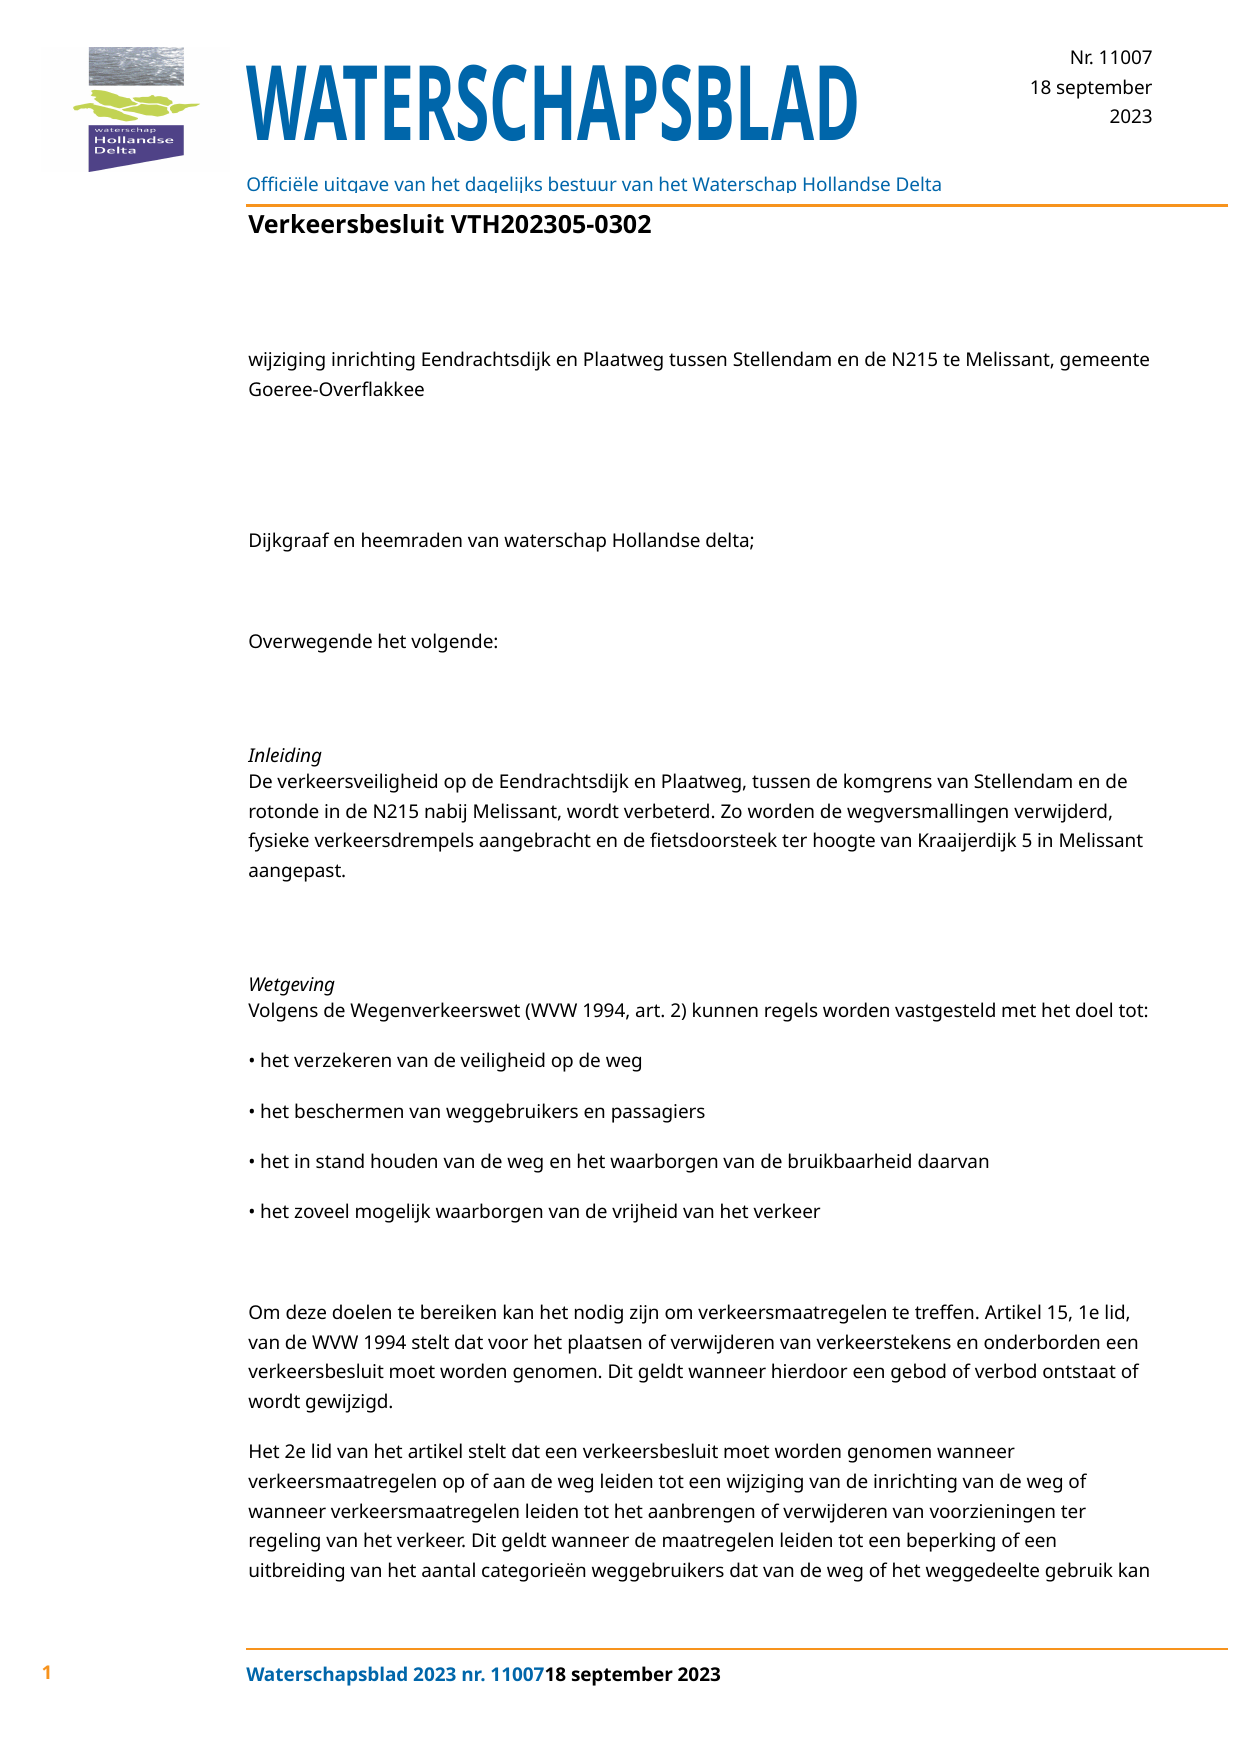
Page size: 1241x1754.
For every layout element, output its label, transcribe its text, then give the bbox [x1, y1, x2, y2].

text • het beschermen van weggebruikers en passagiers [248, 1098, 1152, 1124]
text Volgens de Wegenverkeerswet (WVW 1994, art. 2) kunnen regels worden vastgesteld met het doel tot: [248, 997, 1152, 1023]
text Het 2e lid van het artikel stelt dat een verkeersbesluit moet worden genomen wanneer verkeersmaatregelen op of aan de weg leiden tot een wijziging van de inrichting van de weg of wanneer verkeersmaatregelen leiden tot het aanbrengen of verwijderen van voorzieningen ter regeling van het verkeer. Dit geldt wanneer de maatregelen leiden tot een beperking of een uitbreiding van het aantal categorieën weggebruikers dat van de weg of het weggedeelte gebruik kan [248, 1439, 1152, 1583]
text Om deze doelen te bereiken kan het nodig zijn om verkeersmaatregelen te treffen. Artikel 15, 1e lid, van de WVW 1994 stelt dat voor het plaatsen of verwijderen van verkeerstekens en onderborden een verkeersbesluit moet worden genomen. Dit geldt wanneer hierdoor een gebod of verbod ontstaat of wordt gewijzigd. [248, 1299, 1152, 1414]
text De verkeersveiligheid op de Eendrachtsdijk en Plaatweg, tussen de komgrens van Stellendam en de rotonde in de N215 nabij Melissant, wordt verbeterd. Zo worden de wegversmallingen verwijderd, fysieke verkeersdrempels aangebracht en de fietsdoorsteek ter hoogte van Kraaijerdijk 5 in Melissant aangepast. [248, 768, 1152, 883]
text Wetgeving [248, 971, 1152, 997]
text Inleiding [248, 742, 1152, 768]
text • het verzekeren van de veiligheid op de weg [248, 1047, 1152, 1073]
text • het in stand houden van de weg en het waarborgen van de bruikbaarheid daarvan [248, 1148, 1152, 1174]
text Verkeersbesluit VTH202305-0302 [248, 207, 1152, 241]
picture [41, 47, 231, 172]
text wijziging inrichting Eendrachtsdijk en Plaatweg tussen Stellendam en de N215 te Melissant, gemeente Goeree-Overflakkee [248, 346, 1152, 402]
text Overwegende het volgende: [248, 628, 1152, 654]
text Dijkgraaf en heemraden van waterschap Hollandse delta; [248, 527, 1152, 553]
text • het zoveel mogelijk waarborgen van de vrijheid van het verkeer [248, 1199, 1152, 1224]
